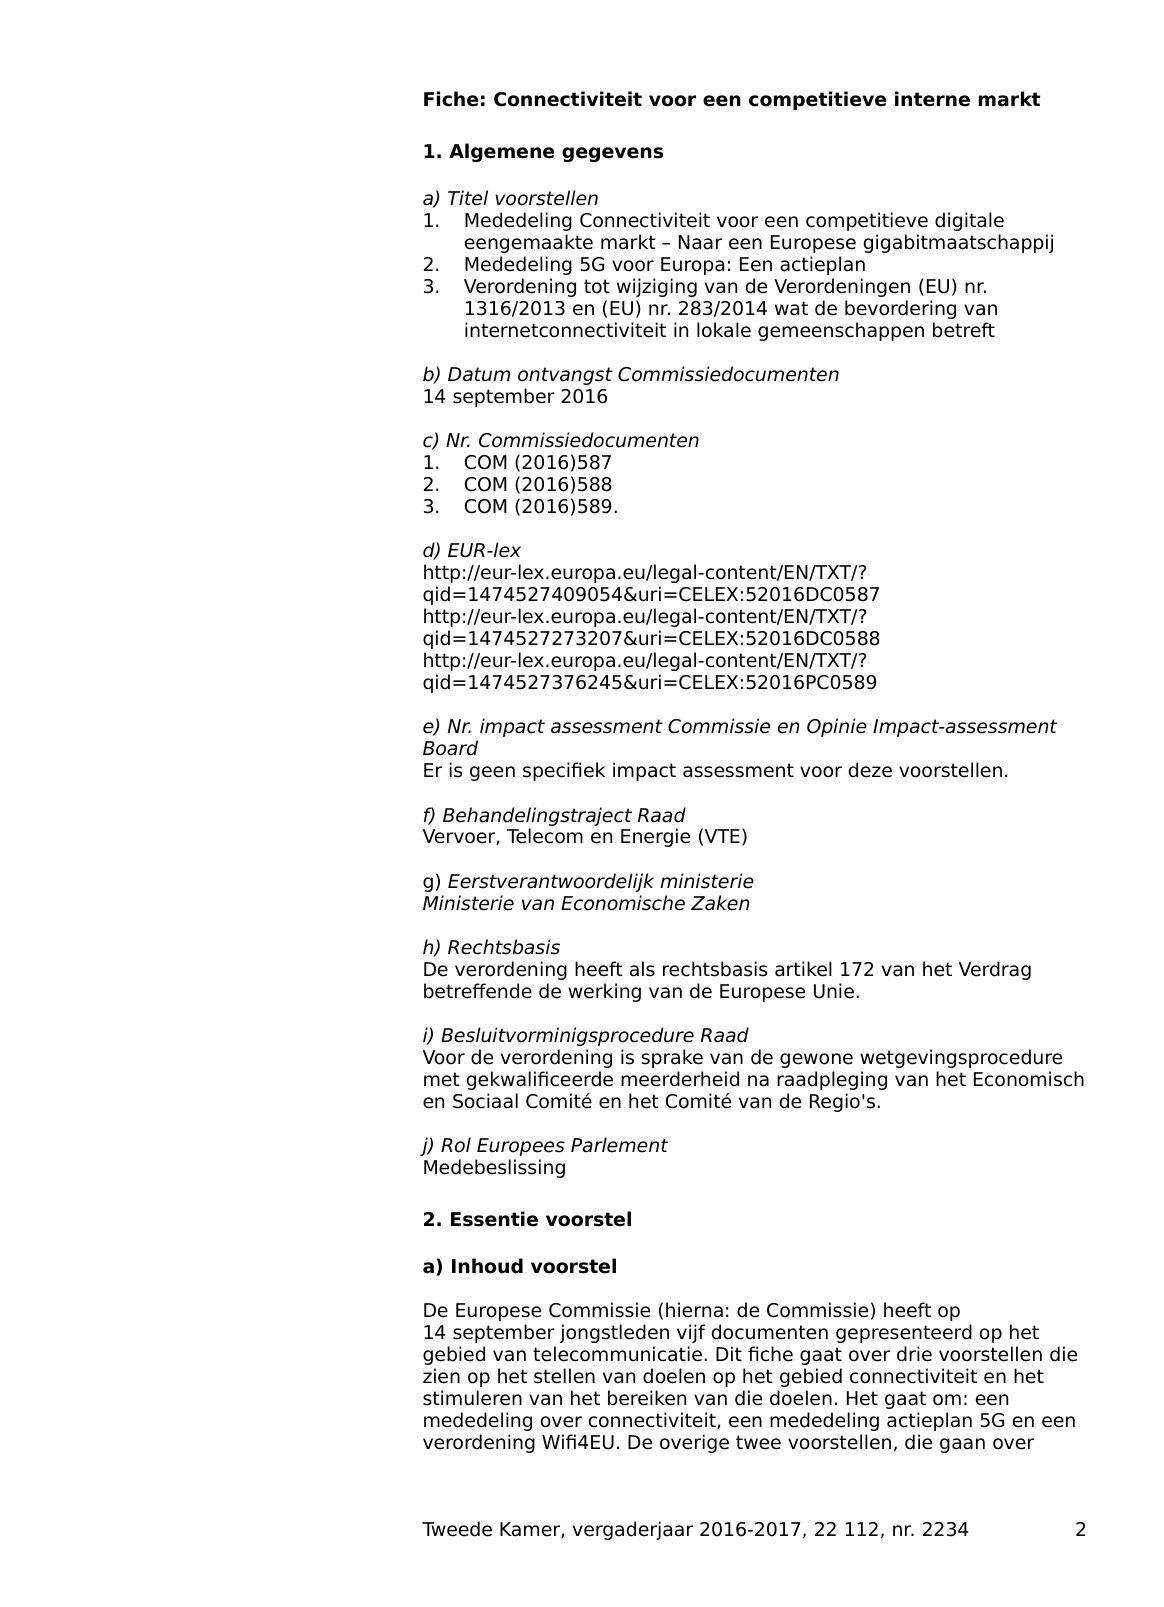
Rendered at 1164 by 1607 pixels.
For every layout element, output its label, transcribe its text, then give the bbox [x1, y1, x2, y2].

text Er is geen specifiek impact assessment voor deze voorstellen. [422, 760, 1087, 782]
text d) EUR-lex [422, 540, 1087, 562]
text 1. Mededeling Connectiviteit voor een competitieve digitale eengemaakte markt – Naar een Europese gigabitmaatschappij [422, 210, 1087, 254]
text Vervoer, Telecom en Energie (VTE) [422, 826, 1087, 848]
text De verordening heeft als rechtsbasis artikel 172 van het Verdrag betreffende de werking van de Europese Unie. [422, 959, 1087, 1003]
text http://eur-lex.europa.eu/legal-content/EN/TXT/?qid=1474527273207&uri=CELEX:52016DC0588 [422, 606, 1087, 650]
text c) Nr. Commissiedocumenten [422, 430, 1087, 452]
text 2. Mededeling 5G voor Europa: Een actieplan [422, 254, 1087, 276]
text i) Besluitvorminigsprocedure Raad [422, 1025, 1087, 1047]
text b) Datum ontvangst Commissiedocumenten [422, 364, 1087, 386]
text 3. COM (2016)589. [422, 496, 1087, 518]
text Voor de verordening is sprake van de gewone wetgevingsprocedure met gekwalificeerde meerderheid na raadpleging van het Economisch en Sociaal Comité en het Comité van de Regio's. [422, 1047, 1087, 1113]
text De Europese Commissie (hierna: de Commissie) heeft op 14 september jongstleden vijf documenten gepresenteerd op het gebied van telecommunicatie. Dit fiche gaat over drie voorstellen die zien op het stellen van doelen op het gebied connectiviteit en het stimuleren van het bereiken van die doelen. Het gaat om: een mededeling over connectiviteit, een mededeling actieplan 5G en een verordening Wifi4EU. De overige twee voorstellen, die gaan over [422, 1300, 1087, 1454]
text j) Rol Europees Parlement [422, 1135, 1087, 1157]
text 1. COM (2016)587 [422, 452, 1087, 474]
text e) Nr. impact assessment Commissie en Opinie Impact-assessment Board [422, 716, 1087, 760]
text a) Titel voorstellen [422, 188, 1087, 210]
text 14 september 2016 [422, 386, 1087, 408]
text http://eur-lex.europa.eu/legal-content/EN/TXT/?qid=1474527376245&uri=CELEX:52016PC0589 [422, 650, 1087, 694]
text Medebeslissing [422, 1157, 1087, 1179]
text 3. Verordening tot wijziging van de Verordeningen (EU) nr. 1316/2013 en (EU) nr. 283/2014 wat de bevordering van internetconnectiviteit in lokale gemeenschappen betreft [422, 276, 1087, 342]
subtitle Fiche: Connectiviteit voor een competitieve interne markt [422, 89, 1087, 111]
text Ministerie van Economische Zaken [422, 893, 1087, 914]
text h) Rechtsbasis [422, 937, 1087, 959]
subtitle 2. Essentie voorstel [422, 1209, 1087, 1231]
text g) Eerstverantwoordelijk ministerie [422, 871, 1087, 893]
text http://eur-lex.europa.eu/legal-content/EN/TXT/?qid=1474527409054&uri=CELEX:52016DC0587 [422, 562, 1087, 606]
subtitle 1. Algemene gegevens [422, 141, 1087, 163]
subtitle a) Inhoud voorstel [422, 1256, 1087, 1278]
text 2. COM (2016)588 [422, 474, 1087, 496]
text f) Behandelingstraject Raad [422, 804, 1087, 826]
